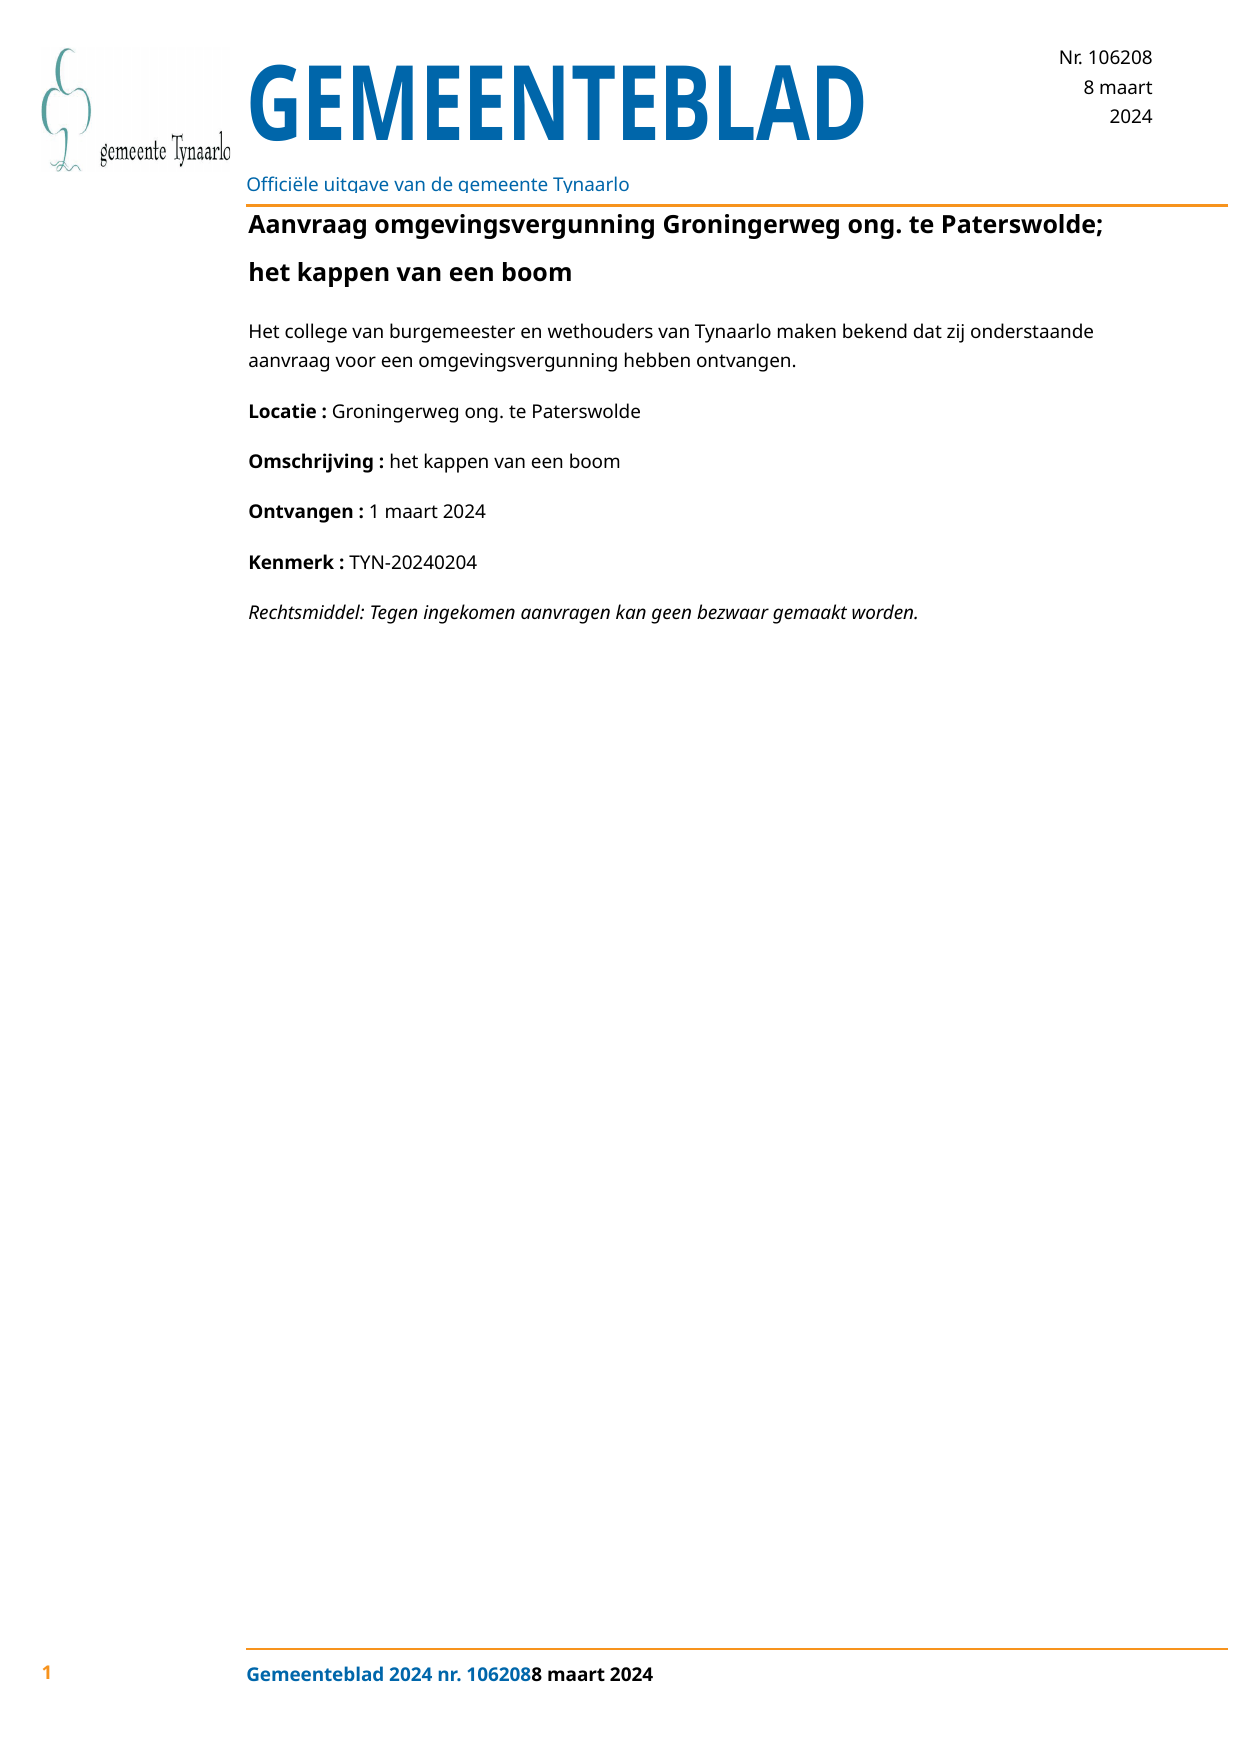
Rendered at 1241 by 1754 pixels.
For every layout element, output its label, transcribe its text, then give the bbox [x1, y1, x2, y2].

text Het college van burgemeester en wethouders van Tynaarlo maken bekend dat zij onderstaande aanvraag voor een omgevingsvergunning hebben ontvangen. [248, 318, 1152, 373]
text Kenmerk : TYN-20240204 [248, 549, 1152, 575]
text Ontvangen : 1 maart 2024 [248, 499, 1152, 524]
picture [41, 47, 231, 172]
text Rechtsmiddel: Tegen ingekomen aanvragen kan geen bezwaar gemaakt worden. [248, 599, 1152, 625]
text Omschrijving : het kappen van een boom [248, 448, 1152, 474]
text Locatie : Groningerweg ong. te Paterswolde [248, 398, 1152, 424]
text Aanvraag omgevingsvergunning Groningerweg ong. te Paterswolde; het kappen van een boom [248, 207, 1152, 288]
